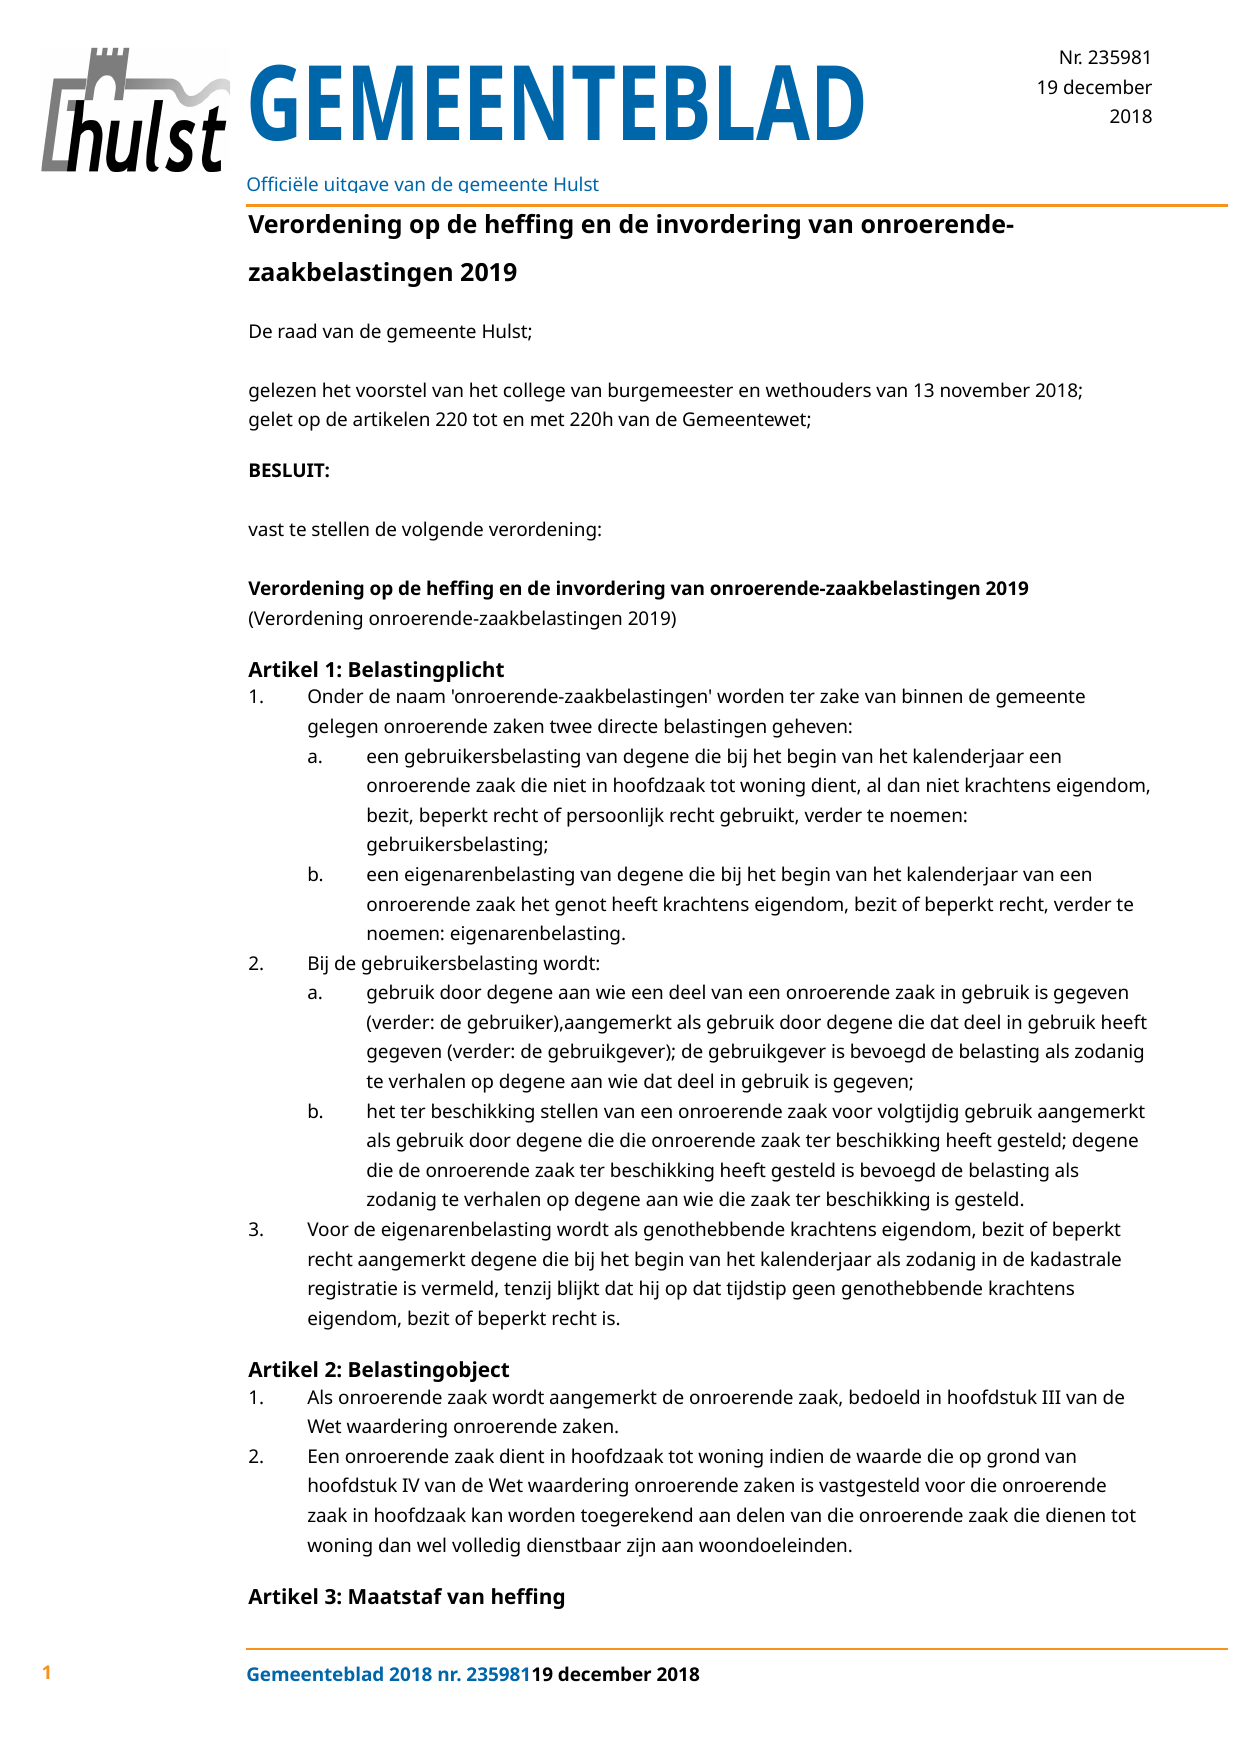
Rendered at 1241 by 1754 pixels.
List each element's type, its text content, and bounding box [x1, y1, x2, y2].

text vast te stellen de volgende verordening: [248, 516, 1152, 542]
text De raad van de gemeente Hulst; [248, 318, 1152, 344]
text Verordening op de heffing en de invordering van onroerende-zaakbelastingen 2019 [248, 207, 1152, 288]
list gebruik door degene aan wie een deel van een onroerende zaak in gebruik is gegeven (verder: de gebruiker),aangemerkt als gebruik door degene die dat deel in gebruik heeft gegeven (verder: de gebruikgever); de gebruikgever is bevoegd de belasting als zodanig te verhalen op degene aan wie dat deel in gebruik is gegeven; [307, 979, 1152, 1094]
list het ter beschikking stellen van een onroerende zaak voor volgtijdig gebruik aangemerkt als gebruik door degene die die onroerende zaak ter beschikking heeft gesteld; degene die de onroerende zaak ter beschikking heeft gesteld is bevoegd de belasting als zodanig te verhalen op degene aan wie die zaak ter beschikking is gesteld. [307, 1098, 1152, 1212]
list Voor de eigenarenbelasting wordt als genothebbende krachtens eigendom, bezit of beperkt recht aangemerkt degene die bij het begin van het kalenderjaar als zodanig in de kadastrale registratie is vermeld, tenzij blijkt dat hij op dat tijdstip geen genothebbende krachtens eigendom, bezit of beperkt recht is. [248, 1216, 1152, 1331]
list een eigenarenbelasting van degene die bij het begin van het kalenderjaar van een onroerende zaak het genot heeft krachtens eigendom, bezit of beperkt recht, verder te noemen: eigenarenbelasting. [307, 861, 1152, 946]
list Bij de gebruikersbelasting wordt: [248, 950, 1152, 976]
text Artikel 3: Maatstaf van heffing [248, 1582, 1152, 1611]
text gelet op de artikelen 220 tot en met 220h van de Gemeentewet; [248, 407, 1152, 432]
text BESLUIT: [248, 457, 1152, 483]
list Een onroerende zaak dient in hoofdzaak tot woning indien de waarde die op grond van hoofdstuk IV van de Wet waardering onroerende zaken is vastgesteld voor die onroerende zaak in hoofdzaak kan worden toegerekend aan delen van die onroerende zaak die dienen tot woning dan wel volledig dienstbaar zijn aan woondoeleinden. [248, 1443, 1152, 1557]
list Als onroerende zaak wordt aangemerkt de onroerende zaak, bedoeld in hoofdstuk III van de Wet waardering onroerende zaken. [248, 1384, 1152, 1439]
text (Verordening onroerende-zaakbelastingen 2019) [248, 605, 1152, 631]
text Verordening op de heffing en de invordering van onroerende-zaakbelastingen 2019 [248, 575, 1152, 601]
picture [41, 47, 231, 172]
text Artikel 2: Belastingobject [248, 1355, 1152, 1384]
text gelezen het voorstel van het college van burgemeester en wethouders van 13 november 2018; [248, 377, 1152, 403]
list een gebruikersbelasting van degene die bij het begin van het kalenderjaar een onroerende zaak die niet in hoofdzaak tot woning dient, al dan niet krachtens eigendom, bezit, beperkt recht of persoonlijk recht gebruikt, verder te noemen: gebruikersbelasting; [307, 743, 1152, 857]
list Onder de naam 'onroerende-zaakbelastingen' worden ter zake van binnen de gemeente gelegen onroerende zaken twee directe belastingen geheven: [248, 684, 1152, 739]
text Artikel 1: Belastingplicht [248, 655, 1152, 684]
